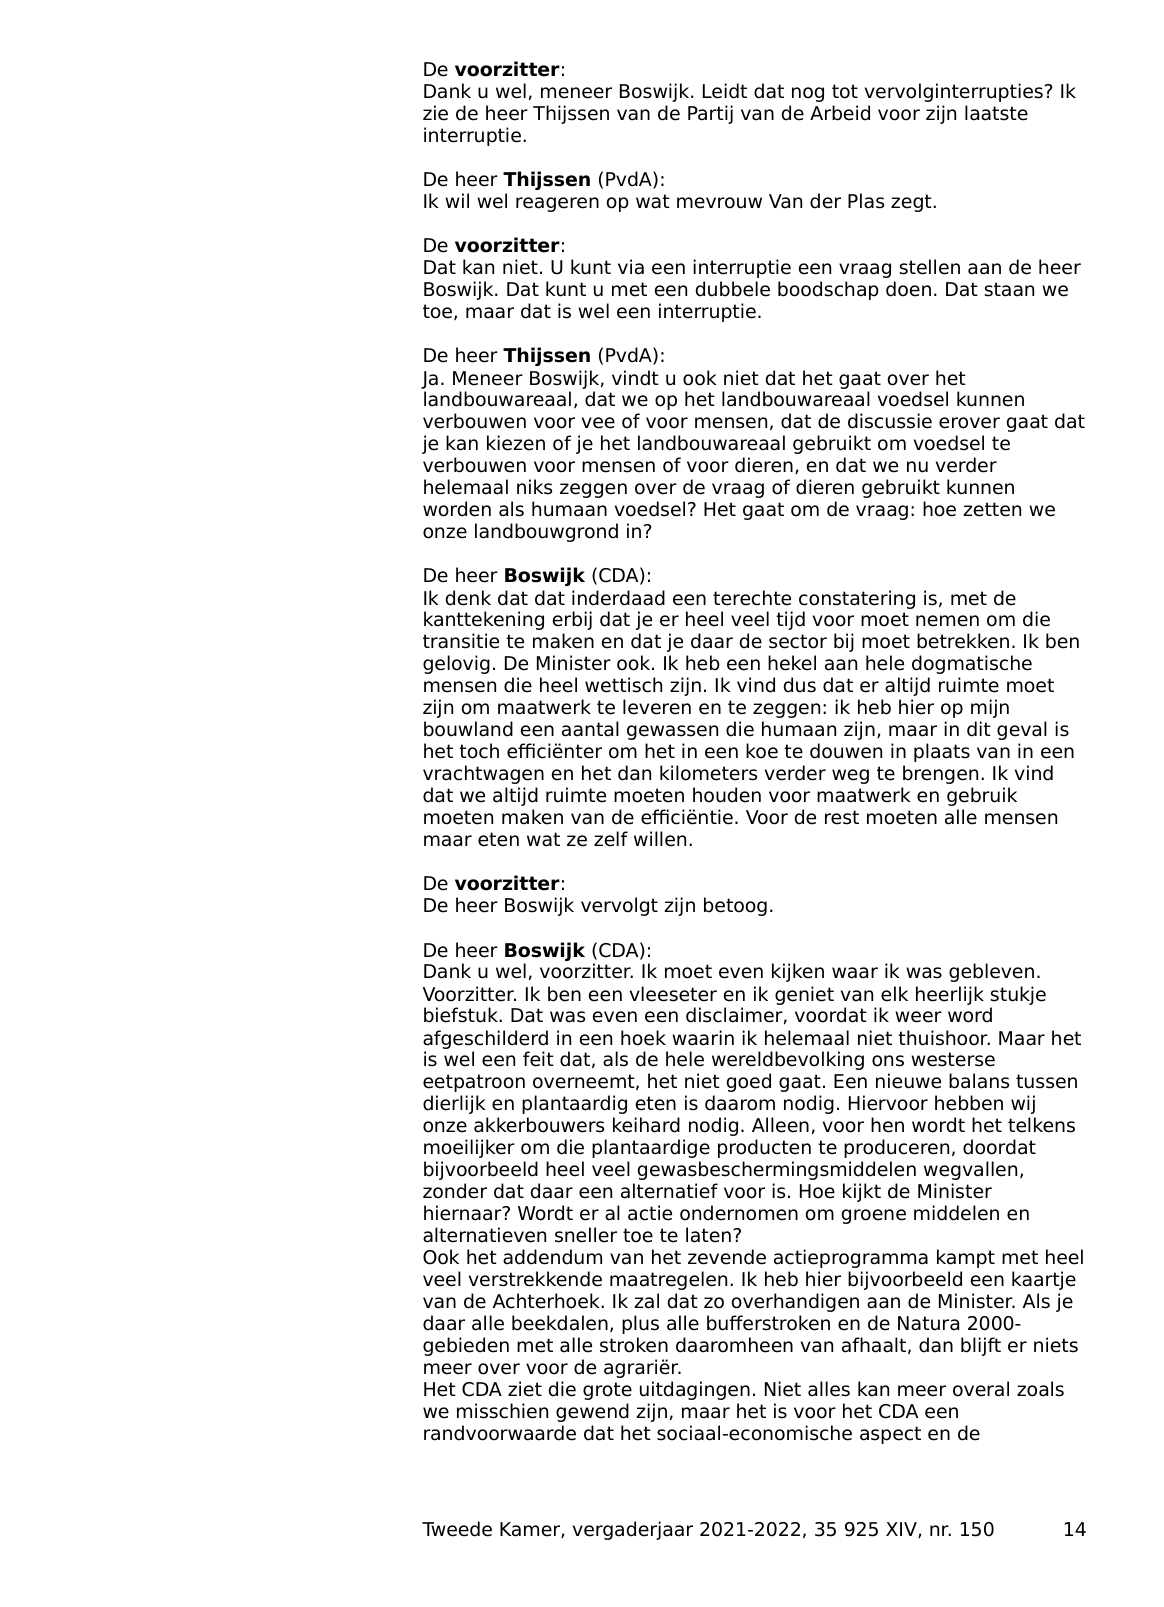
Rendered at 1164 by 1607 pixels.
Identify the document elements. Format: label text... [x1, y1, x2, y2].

text De heer Thijssen (PvdA): [422, 345, 1087, 367]
text De voorzitter: [422, 873, 1087, 895]
text Het CDA ziet die grote uitdagingen. Niet alles kan meer overal zoals we misschien gewend zijn, maar het is voor het CDA een randvoorwaarde dat het sociaal-economische aspect en de [422, 1379, 1087, 1445]
text Voorzitter. Ik ben een vleeseter en ik geniet van elk heerlijk stukje biefstuk. Dat was even een disclaimer, voordat ik weer word afgeschilderd in een hoek waarin ik helemaal niet thuishoor. Maar het is wel een feit dat, als de hele wereldbevolking ons westerse eetpatroon overneemt, het niet goed gaat. Een nieuwe balans tussen dierlijk en plantaardig eten is daarom nodig. Hiervoor hebben wij onze akkerbouwers keihard nodig. Alleen, voor hen wordt het telkens moeilijker om die plantaardige producten te produceren, doordat bijvoorbeeld heel veel gewasbeschermingsmiddelen wegvallen, zonder dat daar een alternatief voor is. Hoe kijkt de Minister hiernaar? Wordt er al actie ondernomen om groene middelen en alternatieven sneller toe te laten? [422, 983, 1087, 1247]
text Ik wil wel reageren op wat mevrouw Van der Plas zegt. [422, 191, 1087, 213]
text Dat kan niet. U kunt via een interruptie een vraag stellen aan de heer Boswijk. Dat kunt u met een dubbele boodschap doen. Dat staan we toe, maar dat is wel een interruptie. [422, 257, 1087, 323]
text De heer Thijssen (PvdA): [422, 169, 1087, 191]
text De heer Boswijk (CDA): [422, 939, 1087, 961]
text Dank u wel, meneer Boswijk. Leidt dat nog tot vervolginterrupties? Ik zie de heer Thijssen van de Partij van de Arbeid voor zijn laatste interruptie. [422, 81, 1087, 147]
text De heer Boswijk vervolgt zijn betoog. [422, 895, 1087, 917]
text Dank u wel, voorzitter. Ik moet even kijken waar ik was gebleven. [422, 961, 1087, 983]
text De voorzitter: [422, 235, 1087, 257]
text Ik denk dat dat inderdaad een terechte constatering is, met de kanttekening erbij dat je er heel veel tijd voor moet nemen om die transitie te maken en dat je daar de sector bij moet betrekken. Ik ben gelovig. De Minister ook. Ik heb een hekel aan hele dogmatische mensen die heel wettisch zijn. Ik vind dus dat er altijd ruimte moet zijn om maatwerk te leveren en te zeggen: ik heb hier op mijn bouwland een aantal gewassen die humaan zijn, maar in dit geval is het toch efficiënter om het in een koe te douwen in plaats van in een vrachtwagen en het dan kilometers verder weg te brengen. Ik vind dat we altijd ruimte moeten houden voor maatwerk en gebruik moeten maken van de efficiëntie. Voor de rest moeten alle mensen maar eten wat ze zelf willen. [422, 587, 1087, 851]
text De heer Boswijk (CDA): [422, 565, 1087, 587]
text Ja. Meneer Boswijk, vindt u ook niet dat het gaat over het landbouwareaal, dat we op het landbouwareaal voedsel kunnen verbouwen voor vee of voor mensen, dat de discussie erover gaat dat je kan kiezen of je het landbouwareaal gebruikt om voedsel te verbouwen voor mensen of voor dieren, en dat we nu verder helemaal niks zeggen over de vraag of dieren gebruikt kunnen worden als humaan voedsel? Het gaat om de vraag: hoe zetten we onze landbouwgrond in? [422, 367, 1087, 543]
text De voorzitter: [422, 59, 1087, 81]
text Ook het addendum van het zevende actieprogramma kampt met heel veel verstrekkende maatregelen. Ik heb hier bijvoorbeeld een kaartje van de Achterhoek. Ik zal dat zo overhandigen aan de Minister. Als je daar alle beekdalen, plus alle bufferstroken en de Natura 2000-gebieden met alle stroken daaromheen van afhaalt, dan blijft er niets meer over voor de agrariër. [422, 1247, 1087, 1379]
